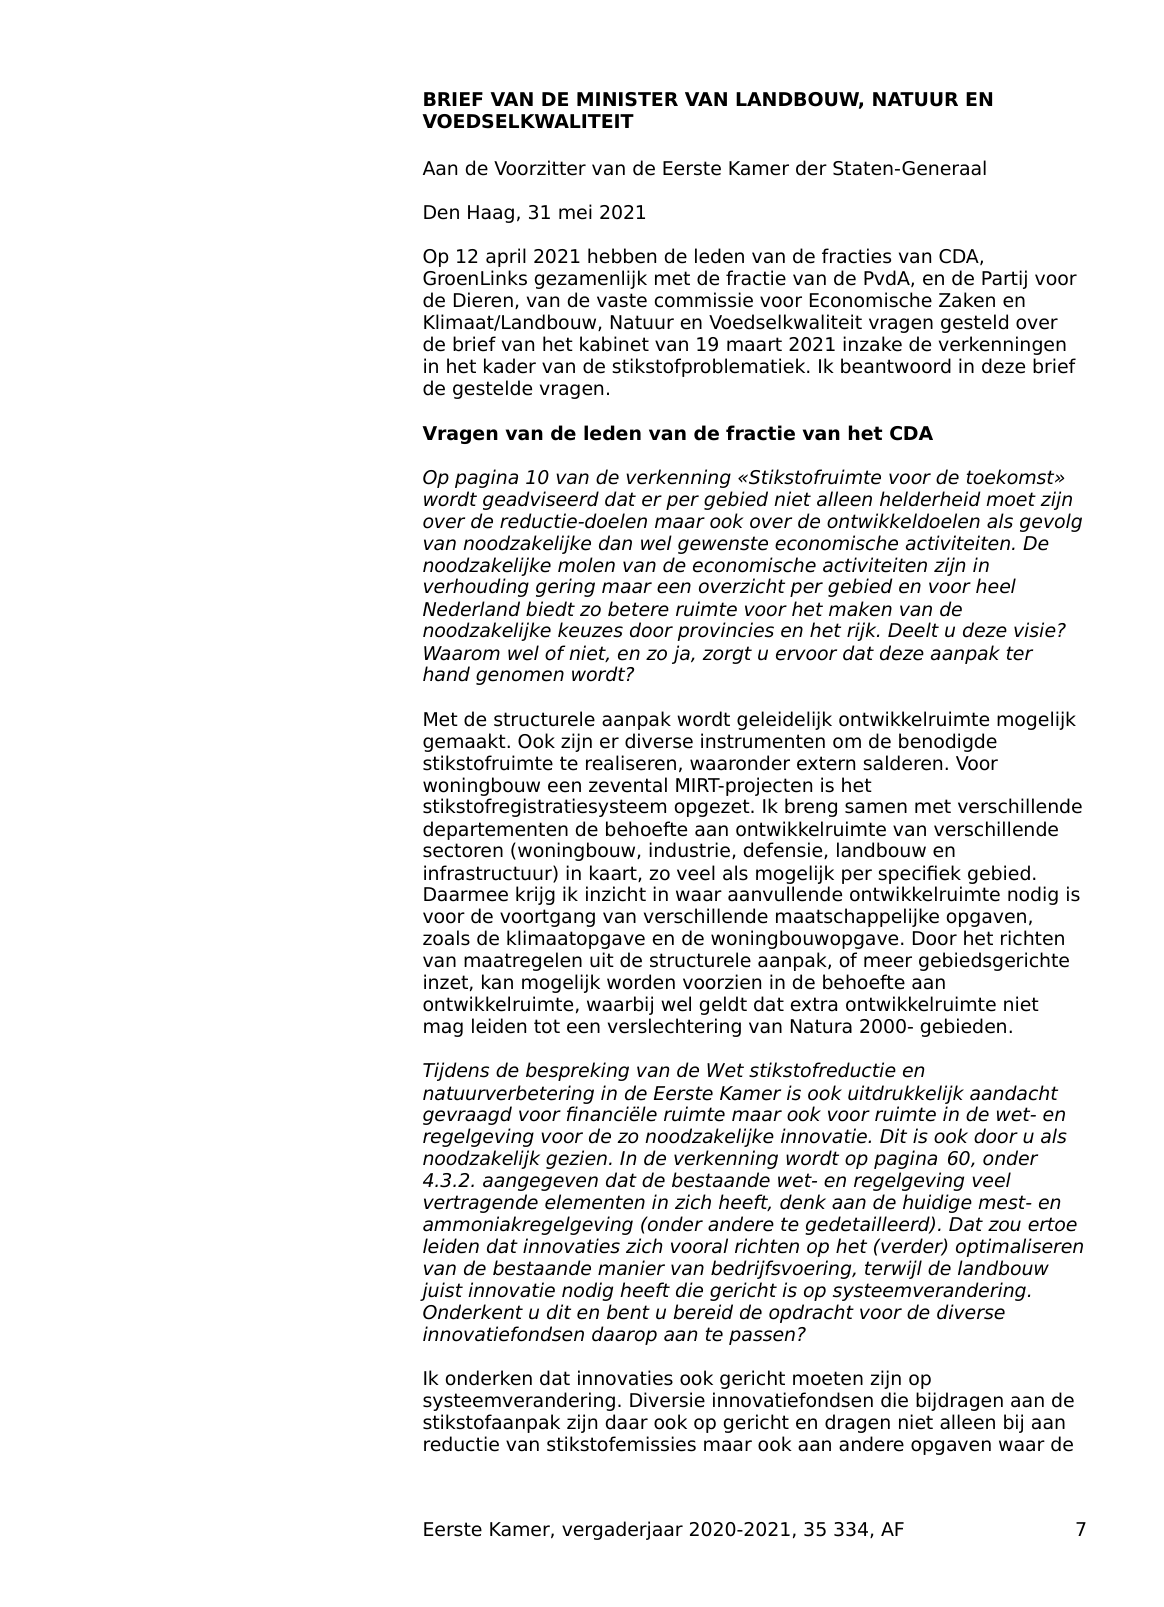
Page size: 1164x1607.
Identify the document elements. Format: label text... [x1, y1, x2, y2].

text Met de structurele aanpak wordt geleidelijk ontwikkelruimte mogelijk gemaakt. Ook zijn er diverse instrumenten om de benodigde stikstofruimte te realiseren, waaronder extern salderen. Voor woningbouw een zevental MIRT-projecten is het stikstofregistratiesysteem opgezet. Ik breng samen met verschillende departementen de behoefte aan ontwikkelruimte van verschillende sectoren (woningbouw, industrie, defensie, landbouw en infrastructuur) in kaart, zo veel als mogelijk per specifiek gebied. Daarmee krijg ik inzicht in waar aanvullende ontwikkelruimte nodig is voor de voortgang van verschillende maatschappelijke opgaven, zoals de klimaatopgave en de woningbouwopgave. Door het richten van maatregelen uit de structurele aanpak, of meer gebiedsgerichte inzet, kan mogelijk worden voorzien in de behoefte aan ontwikkelruimte, waarbij wel geldt dat extra ontwikkelruimte niet mag leiden tot een verslechtering van Natura 2000- gebieden. [422, 708, 1087, 1038]
text Ik onderken dat innovaties ook gericht moeten zijn op systeemverandering. Diversie innovatiefondsen die bijdragen aan de stikstofaanpak zijn daar ook op gericht en dragen niet alleen bij aan reductie van stikstofemissies maar ook aan andere opgaven waar de [422, 1368, 1087, 1456]
text Op pagina 10 van de verkenning «Stikstofruimte voor de toekomst» wordt geadviseerd dat er per gebied niet alleen helderheid moet zijn over de reductie-doelen maar ook over de ontwikkeldoelen als gevolg van noodzakelijke dan wel gewenste economische activiteiten. De noodzakelijke molen van de economische activiteiten zijn in verhouding gering maar een overzicht per gebied en voor heel Nederland biedt zo betere ruimte voor het maken van de noodzakelijke keuzes door provincies en het rijk. Deelt u deze visie? Waarom wel of niet, en zo ja, zorgt u ervoor dat deze aanpak ter hand genomen wordt? [422, 467, 1087, 686]
subtitle BRIEF VAN DE MINISTER VAN LANDBOUW, NATUUR EN VOEDSELKWALITEIT [422, 89, 1087, 133]
text Tijdens de bespreking van de Wet stikstofreductie en natuurverbetering in de Eerste Kamer is ook uitdrukkelijk aandacht gevraagd voor financiële ruimte maar ook voor ruimte in de wet- en regelgeving voor de zo noodzakelijke innovatie. Dit is ook door u als noodzakelijk gezien. In de verkenning wordt op pagina 60, onder 4.3.2. aangegeven dat de bestaande wet- en regelgeving veel vertragende elementen in zich heeft, denk aan de huidige mest- en ammoniakregelgeving (onder andere te gedetailleerd). Dat zou ertoe leiden dat innovaties zich vooral richten op het (verder) optimaliseren van de bestaande manier van bedrijfsvoering, terwijl de landbouw juist innovatie nodig heeft die gericht is op systeemverandering. Onderkent u dit en bent u bereid de opdracht voor de diverse innovatiefondsen daarop aan te passen? [422, 1060, 1087, 1346]
subtitle Vragen van de leden van de fractie van het CDA [422, 422, 1087, 444]
text Aan de Voorzitter van de Eerste Kamer der Staten-Generaal [422, 158, 1087, 180]
text Den Haag, 31 mei 2021 [422, 202, 1087, 224]
text Op 12 april 2021 hebben de leden van de fracties van CDA, GroenLinks gezamenlijk met de fractie van de PvdA, en de Partij voor de Dieren, van de vaste commissie voor Economische Zaken en Klimaat/Landbouw, Natuur en Voedselkwaliteit vragen gesteld over de brief van het kabinet van 19 maart 2021 inzake de verkenningen in het kader van de stikstofproblematiek. Ik beantwoord in deze brief de gestelde vragen. [422, 246, 1087, 400]
